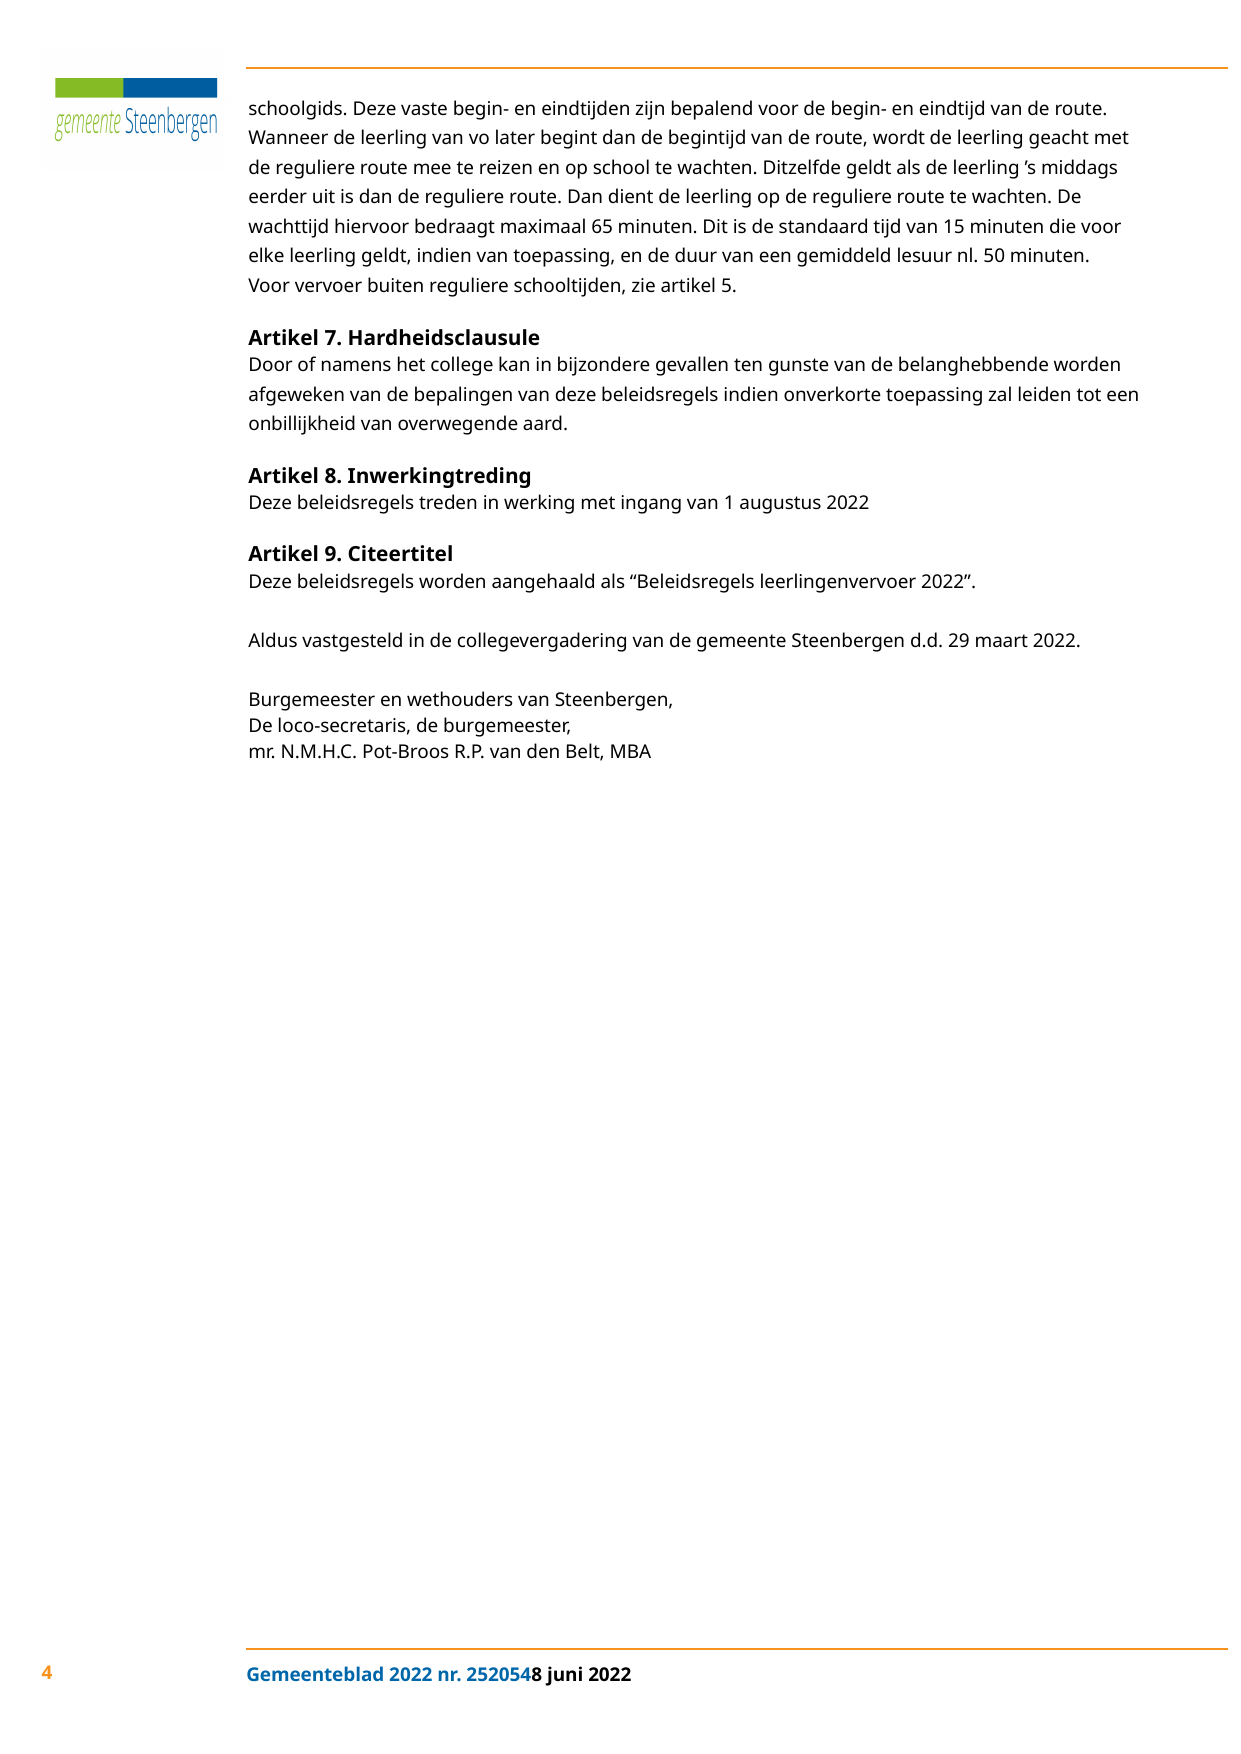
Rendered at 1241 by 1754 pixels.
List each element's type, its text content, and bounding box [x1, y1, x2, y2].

picture [41, 47, 231, 172]
text Aldus vastgesteld in de collegevergadering van de gemeente Steenbergen d.d. 29 maart 2022. [248, 627, 1152, 653]
text Deze beleidsregels worden aangehaald als “Beleidsregels leerlingenvervoer 2022”. [248, 568, 1152, 594]
text Artikel 7. Hardheidsclausule [248, 323, 1152, 351]
text schoolgids. Deze vaste begin- en eindtijden zijn bepalend voor de begin- en eindtijd van de route. Wanneer de leerling van vo later begint dan de begintijd van de route, wordt de leerling geacht met de reguliere route mee te reizen en op school te wachten. Ditzelfde geldt als de leerling ’s middags eerder uit is dan de reguliere route. Dan dient de leerling op de reguliere route te wachten. De wachttijd hiervoor bedraagt maximaal 65 minuten. Dit is de standaard tijd van 15 minuten die voor elke leerling geldt, indien van toepassing, en de duur van een gemiddeld lesuur nl. 50 minuten. [248, 95, 1152, 268]
text Deze beleidsregels treden in werking met ingang van 1 augustus 2022 [248, 489, 1152, 515]
text Artikel 8. Inwerkingtreding [248, 461, 1152, 489]
text Door of namens het college kan in bijzondere gevallen ten gunste van de belanghebbende worden afgeweken van de bepalingen van deze beleidsregels indien onverkorte toepassing zal leiden tot een onbillijkheid van overwegende aard. [248, 351, 1152, 436]
text De loco-secretaris, de burgemeester, [248, 712, 1152, 738]
text Voor vervoer buiten reguliere schooltijden, zie artikel 5. [248, 272, 1152, 298]
text Artikel 9. Citeertitel [248, 539, 1152, 568]
text mr. N.M.H.C. Pot-Broos R.P. van den Belt, MBA [248, 738, 1152, 763]
text Burgemeester en wethouders van Steenbergen, [248, 686, 1152, 712]
